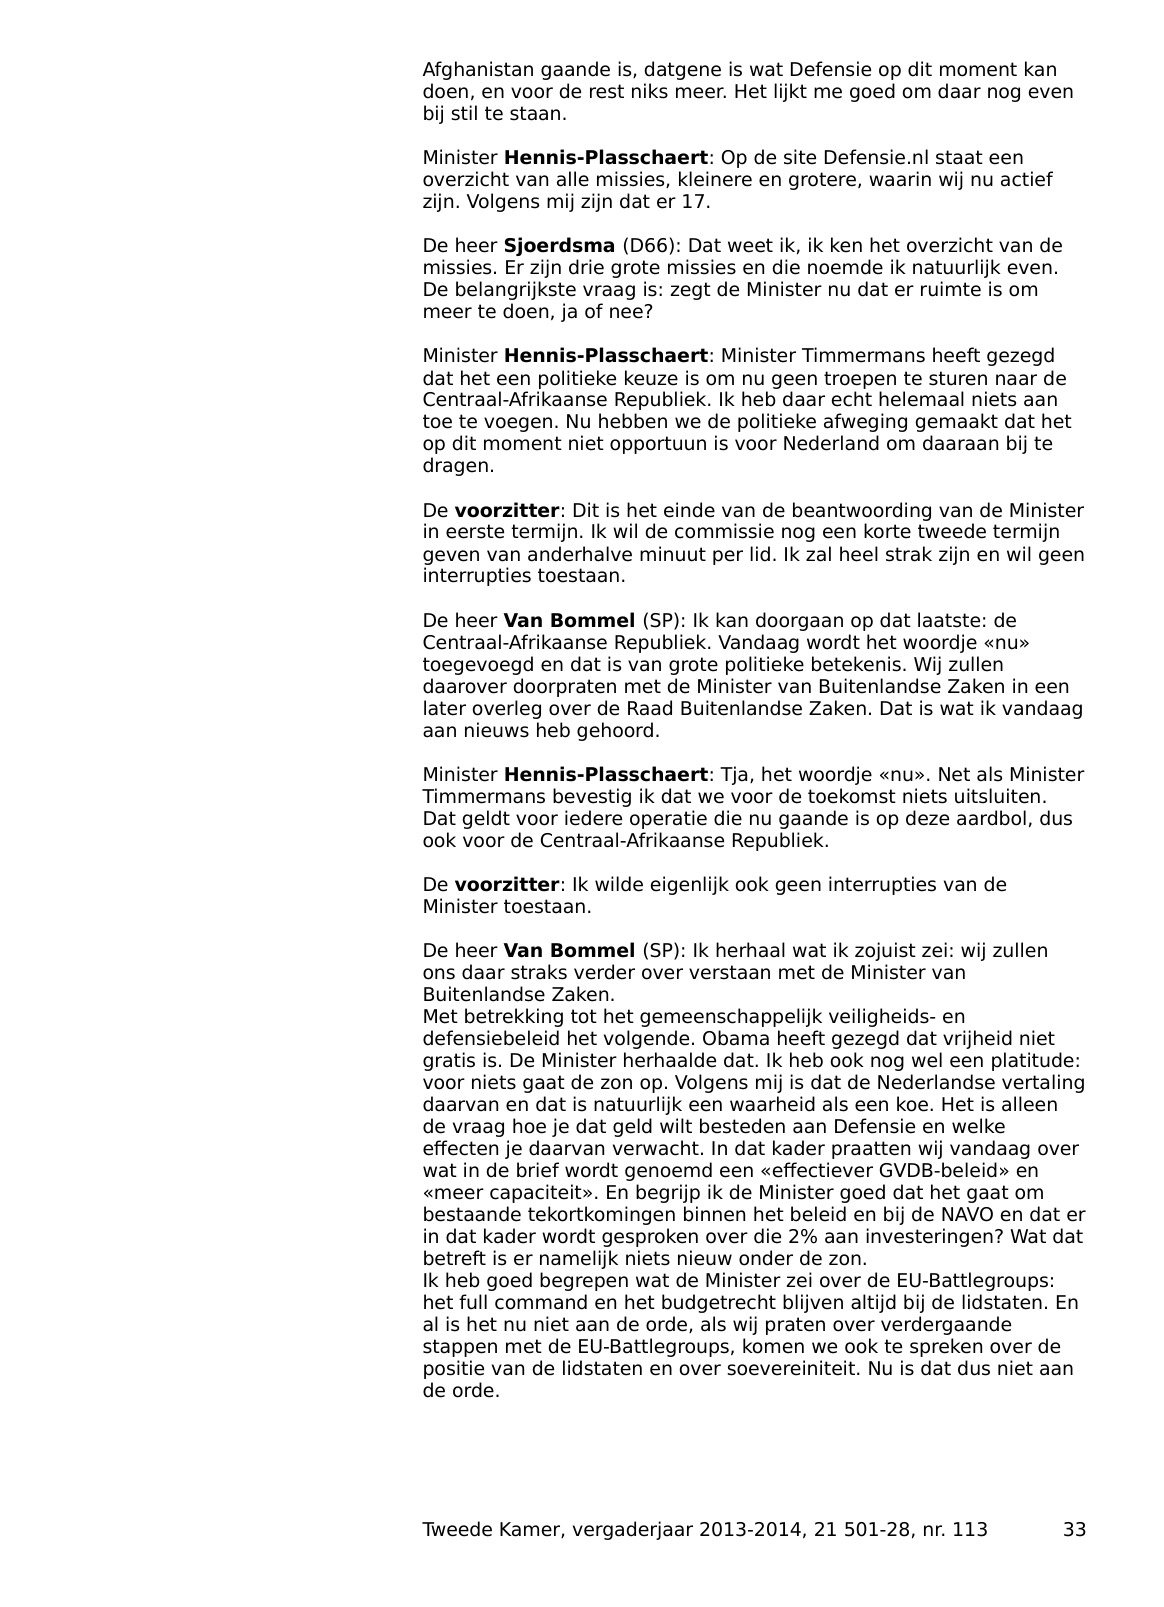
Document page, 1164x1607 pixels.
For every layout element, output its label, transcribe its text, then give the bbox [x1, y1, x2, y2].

text Afghanistan gaande is, datgene is wat Defensie op dit moment kan doen, en voor de rest niks meer. Het lijkt me goed om daar nog even bij stil te staan. [422, 59, 1087, 125]
text De voorzitter: Dit is het einde van de beantwoording van de Minister in eerste termijn. Ik wil de commissie nog een korte tweede termijn geven van anderhalve minuut per lid. Ik zal heel strak zijn en wil geen interrupties toestaan. [422, 499, 1087, 587]
text Ik heb goed begrepen wat de Minister zei over de EU-Battlegroups: het full command en het budgetrecht blijven altijd bij de lidstaten. En al is het nu niet aan de orde, als wij praten over verdergaande stappen met de EU-Battlegroups, komen we ook te spreken over de positie van de lidstaten en over soevereiniteit. Nu is dat dus niet aan de orde. [422, 1269, 1087, 1401]
text De voorzitter: Ik wilde eigenlijk ook geen interrupties van de Minister toestaan. [422, 874, 1087, 918]
text Minister Hennis-Plasschaert: Tja, het woordje «nu». Net als Minister Timmermans bevestig ik dat we voor de toekomst niets uitsluiten. Dat geldt voor iedere operatie die nu gaande is op deze aardbol, dus ook voor de Centraal-Afrikaanse Republiek. [422, 764, 1087, 852]
text De heer Van Bommel (SP): Ik herhaal wat ik zojuist zei: wij zullen ons daar straks verder over verstaan met de Minister van Buitenlandse Zaken. [422, 940, 1087, 1006]
text Met betrekking tot het gemeenschappelijk veiligheids- en defensiebeleid het volgende. Obama heeft gezegd dat vrijheid niet gratis is. De Minister herhaalde dat. Ik heb ook nog wel een platitude: voor niets gaat de zon op. Volgens mij is dat de Nederlandse vertaling daarvan en dat is natuurlijk een waarheid als een koe. Het is alleen de vraag hoe je dat geld wilt besteden aan Defensie en welke effecten je daarvan verwacht. In dat kader praatten wij vandaag over wat in de brief wordt genoemd een «effectiever GVDB-beleid» en «meer capaciteit». En begrijp ik de Minister goed dat het gaat om bestaande tekortkomingen binnen het beleid en bij de NAVO en dat er in dat kader wordt gesproken over die 2% aan investeringen? Wat dat betreft is er namelijk niets nieuw onder de zon. [422, 1006, 1087, 1269]
text Minister Hennis-Plasschaert: Minister Timmermans heeft gezegd dat het een politieke keuze is om nu geen troepen te sturen naar de Centraal-Afrikaanse Republiek. Ik heb daar echt helemaal niets aan toe te voegen. Nu hebben we de politieke afweging gemaakt dat het op dit moment niet opportuun is voor Nederland om daaraan bij te dragen. [422, 345, 1087, 477]
text De heer Sjoerdsma (D66): Dat weet ik, ik ken het overzicht van de missies. Er zijn drie grote missies en die noemde ik natuurlijk even. De belangrijkste vraag is: zegt de Minister nu dat er ruimte is om meer te doen, ja of nee? [422, 235, 1087, 323]
text Minister Hennis-Plasschaert: Op de site Defensie.nl staat een overzicht van alle missies, kleinere en grotere, waarin wij nu actief zijn. Volgens mij zijn dat er 17. [422, 147, 1087, 213]
text De heer Van Bommel (SP): Ik kan doorgaan op dat laatste: de Centraal-Afrikaanse Republiek. Vandaag wordt het woordje «nu» toegevoegd en dat is van grote politieke betekenis. Wij zullen daarover doorpraten met de Minister van Buitenlandse Zaken in een later overleg over de Raad Buitenlandse Zaken. Dat is wat ik vandaag aan nieuws heb gehoord. [422, 609, 1087, 741]
